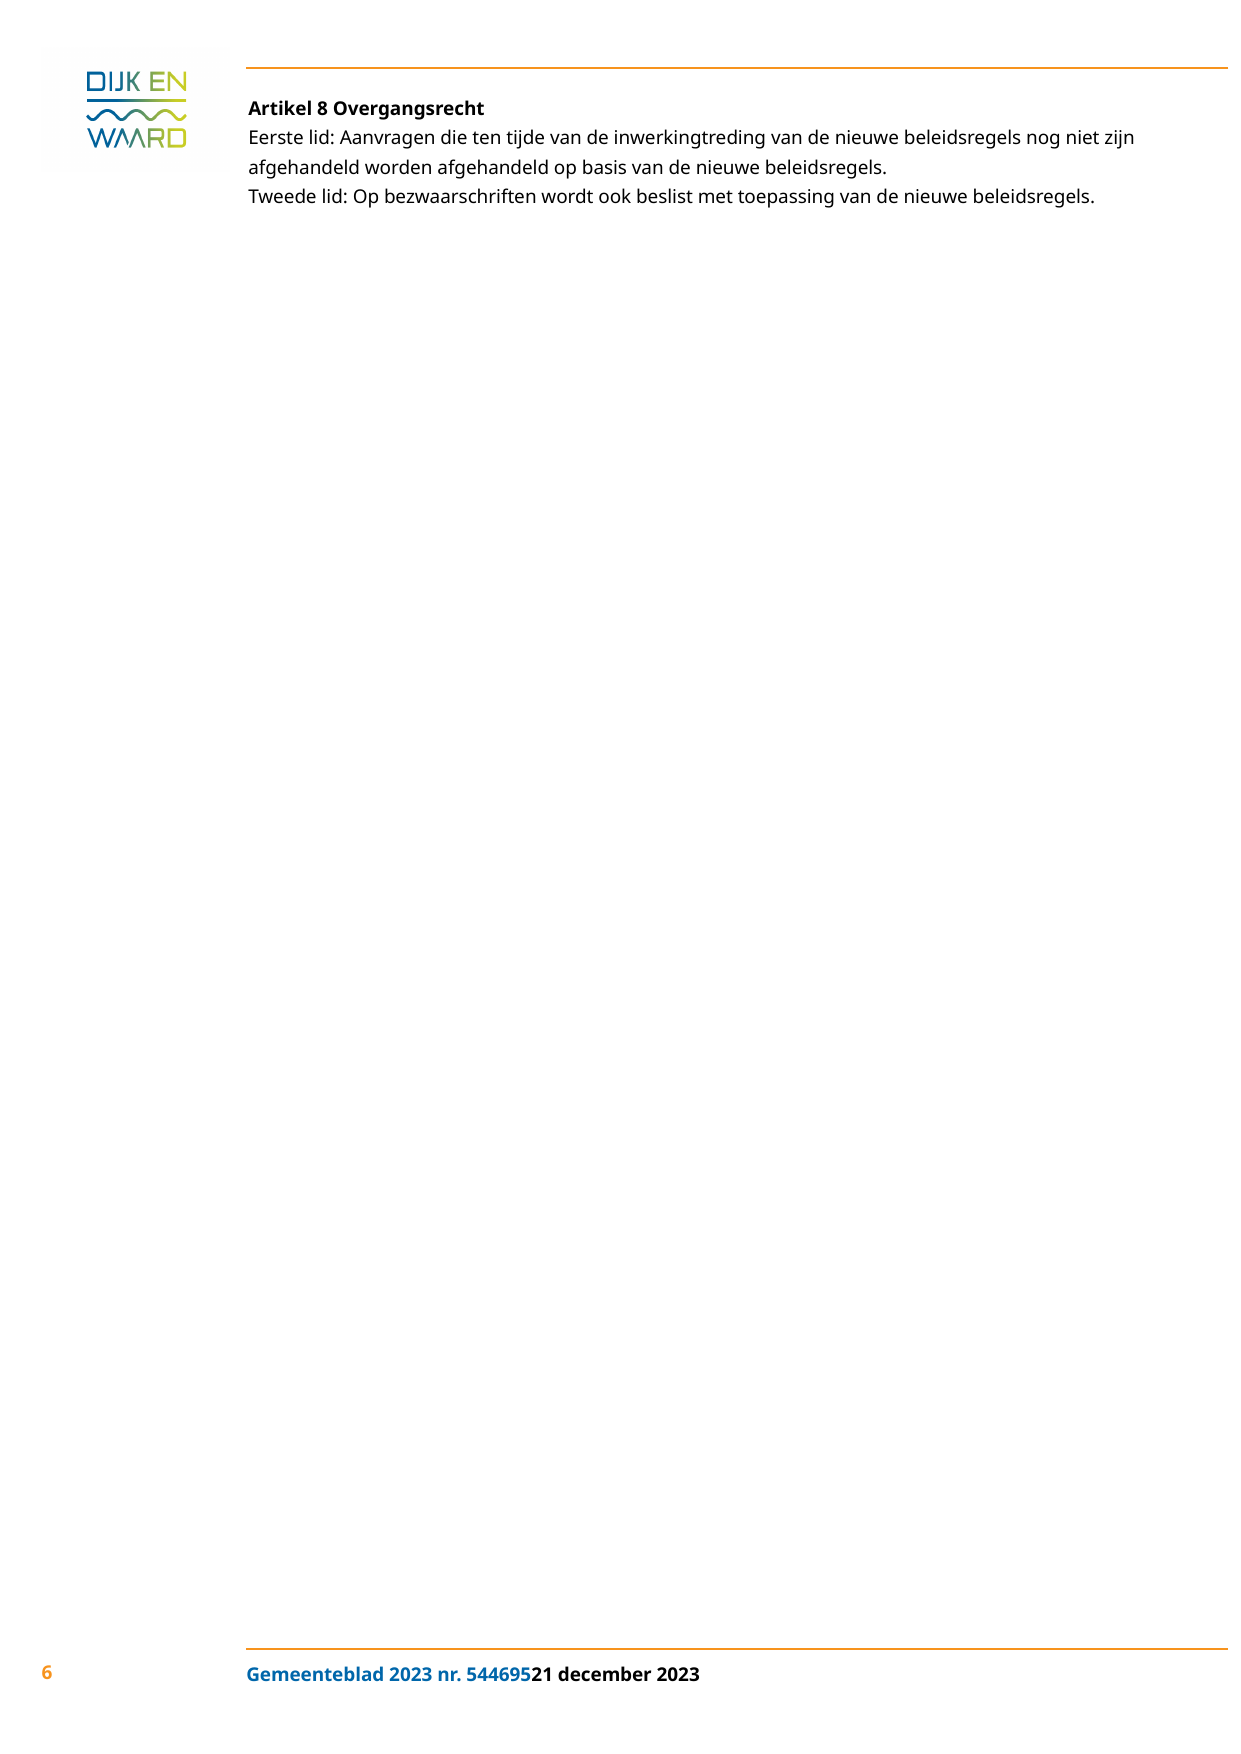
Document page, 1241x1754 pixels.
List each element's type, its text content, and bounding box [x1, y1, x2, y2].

text Artikel 8 Overgangsrecht [248, 95, 1152, 121]
picture [41, 47, 231, 172]
text Eerste lid: Aanvragen die ten tijde van de inwerkingtreding van de nieuwe beleidsregels nog niet zijn afgehandeld worden afgehandeld op basis van de nieuwe beleidsregels. [248, 124, 1152, 180]
text Tweede lid: Op bezwaarschriften wordt ook beslist met toepassing van de nieuwe beleidsregels. [248, 183, 1152, 209]
